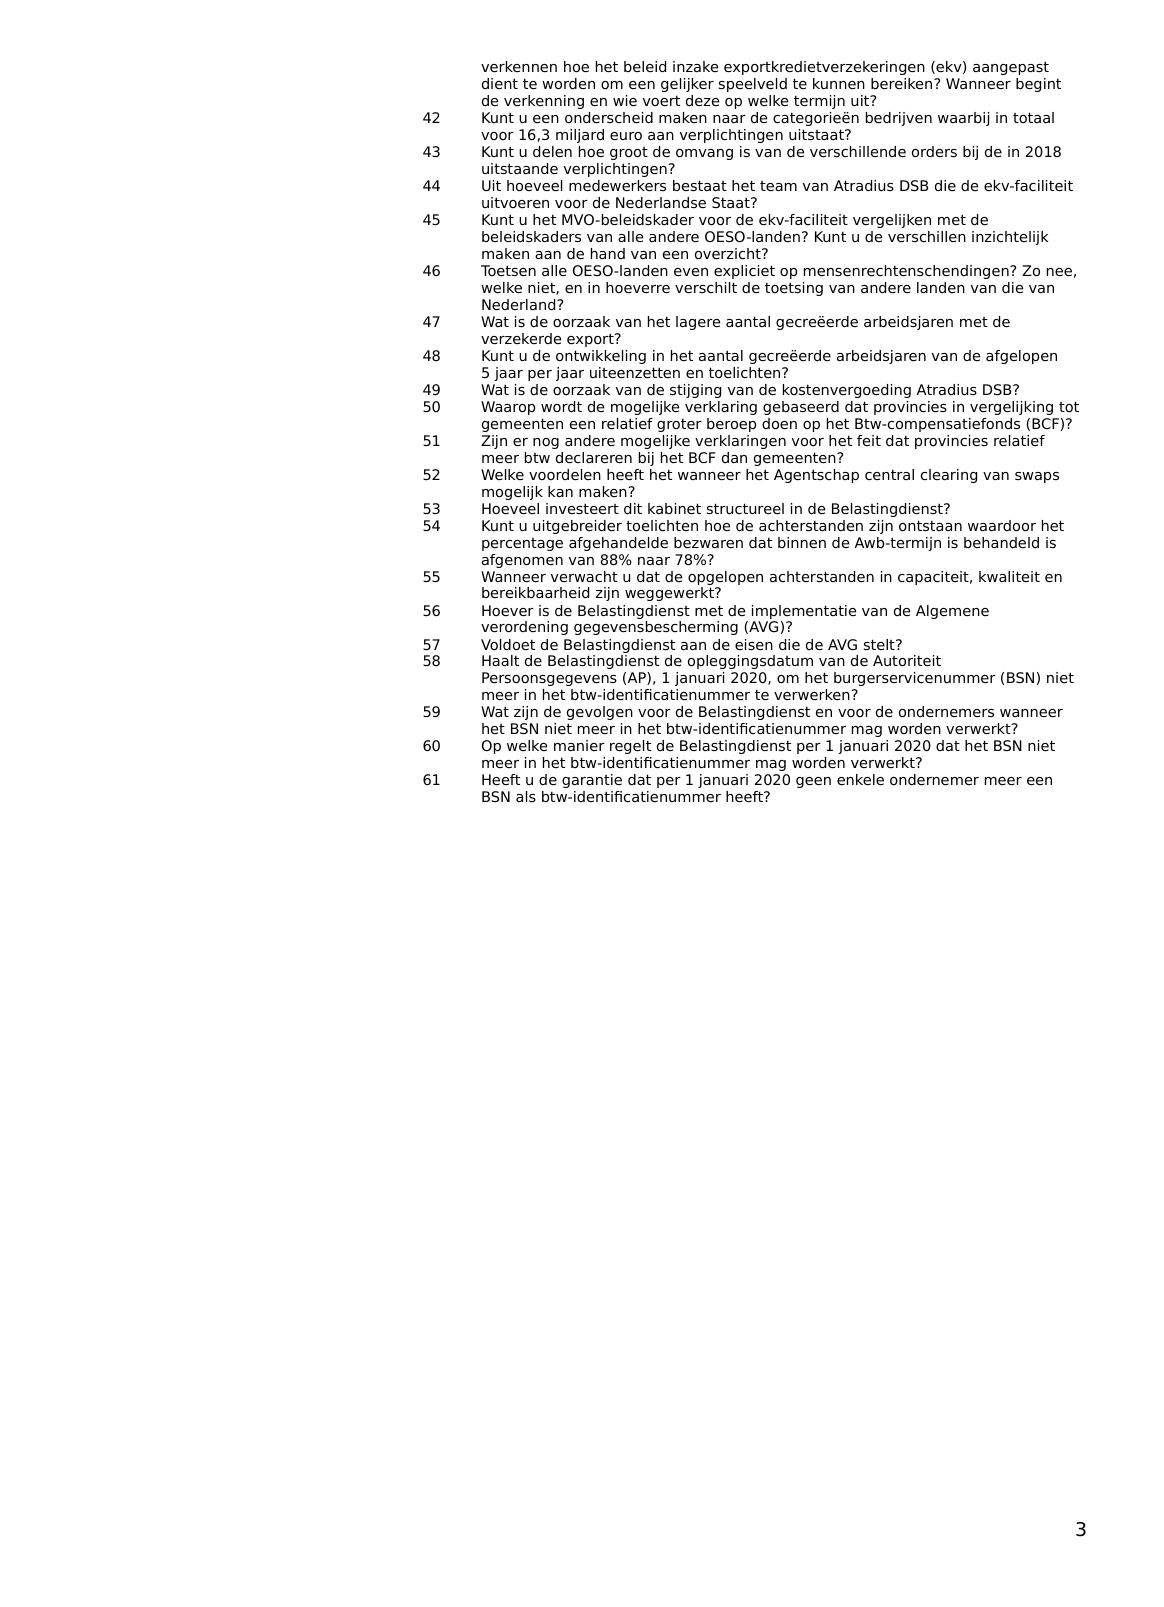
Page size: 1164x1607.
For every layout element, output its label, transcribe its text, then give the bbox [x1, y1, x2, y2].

table_cell 47 [422, 314, 475, 348]
table_cell 54 [422, 518, 475, 568]
table_cell 48 [422, 348, 475, 382]
table_cell 56 [422, 603, 475, 636]
table_cell 43 [422, 144, 475, 178]
table_cell 45 [422, 212, 475, 263]
table_cell Voldoet de Belastingdienst aan de eisen die de AVG stelt? [475, 636, 1087, 653]
table_cell Hoever is de Belastingdienst met de implementatie van de Algemene verordening gegevensbescherming (AVG)? [475, 603, 1087, 636]
table_cell 61 [422, 772, 475, 806]
table_cell Waarop wordt de mogelijke verklaring gebaseerd dat provincies in vergelijking tot gemeenten een relatief groter beroep doen op het Btw-compensatiefonds (BCF)? [475, 399, 1087, 433]
table_cell Kunt u de ontwikkeling in het aantal gecreëerde arbeidsjaren van de afgelopen 5 jaar per jaar uiteenzetten en toelichten? [475, 348, 1087, 382]
table_cell 50 [422, 399, 475, 433]
table_cell Kunt u een onderscheid maken naar de categorieën bedrijven waarbij in totaal voor 16,3 miljard euro aan verplichtingen uitstaat? [475, 110, 1087, 144]
table_cell 46 [422, 263, 475, 314]
table_cell Wat zijn de gevolgen voor de Belastingdienst en voor de ondernemers wanneer het BSN niet meer in het btw-identificatienummer mag worden verwerkt? [475, 704, 1087, 738]
table_cell 55 [422, 569, 475, 602]
table_cell Welke voordelen heeft het wanneer het Agentschap central clearing van swaps mogelijk kan maken? [475, 467, 1087, 501]
table_cell 51 [422, 433, 475, 467]
table_cell Wanneer verwacht u dat de opgelopen achterstanden in capaciteit, kwaliteit en bereikbaarheid zijn weggewerkt? [475, 569, 1087, 602]
table_cell 57 [422, 636, 475, 653]
table_cell 42 [422, 110, 475, 144]
table_cell verkennen hoe het beleid inzake exportkredietverzekeringen (ekv) aangepast dient te worden om een gelijker speelveld te kunnen bereiken? Wanneer begint de verkenning en wie voert deze op welke termijn uit? [475, 59, 1087, 110]
table_cell Toetsen alle OESO-landen even expliciet op mensenrechtenschendingen? Zo nee, welke niet, en in hoeverre verschilt de toetsing van andere landen van die van Nederland? [475, 263, 1087, 314]
table_cell Zijn er nog andere mogelijke verklaringen voor het feit dat provincies relatief meer btw declareren bij het BCF dan gemeenten? [475, 433, 1087, 467]
table_cell Kunt u het MVO-beleidskader voor de ekv-faciliteit vergelijken met de beleidskaders van alle andere OESO-landen? Kunt u de verschillen inzichtelijk maken aan de hand van een overzicht? [475, 212, 1087, 263]
table_cell Hoeveel investeert dit kabinet structureel in de Belastingdienst? [475, 501, 1087, 517]
table_cell Wat is de oorzaak van het lagere aantal gecreëerde arbeidsjaren met de verzekerde export? [475, 314, 1087, 348]
table_cell 60 [422, 738, 475, 772]
table_cell Wat is de oorzaak van de stijging van de kostenvergoeding Atradius DSB? [475, 382, 1087, 399]
table_cell Heeft u de garantie dat per 1 januari 2020 geen enkele ondernemer meer een BSN als btw-identificatienummer heeft? [475, 772, 1087, 806]
table_cell Uit hoeveel medewerkers bestaat het team van Atradius DSB die de ekv-faciliteit uitvoeren voor de Nederlandse Staat? [475, 178, 1087, 212]
table_cell Kunt u uitgebreider toelichten hoe de achterstanden zijn ontstaan waardoor het percentage afgehandelde bezwaren dat binnen de Awb-termijn is behandeld is afgenomen van 88% naar 78%? [475, 518, 1087, 568]
table_cell [422, 59, 475, 110]
table_cell 52 [422, 467, 475, 501]
table_cell 49 [422, 382, 475, 399]
table_cell 59 [422, 704, 475, 738]
table_cell 44 [422, 178, 475, 212]
table_cell Haalt de Belastingdienst de opleggingsdatum van de Autoriteit Persoonsgegevens (AP), 1 januari 2020, om het burgerservicenummer (BSN) niet meer in het btw-identificatienummer te verwerken? [475, 653, 1087, 704]
table_cell Op welke manier regelt de Belastingdienst per 1 januari 2020 dat het BSN niet meer in het btw-identificatienummer mag worden verwerkt? [475, 738, 1087, 772]
table_cell Kunt u delen hoe groot de omvang is van de verschillende orders bij de in 2018 uitstaande verplichtingen? [475, 144, 1087, 178]
table_cell 53 [422, 501, 475, 517]
table_cell 58 [422, 653, 475, 704]
